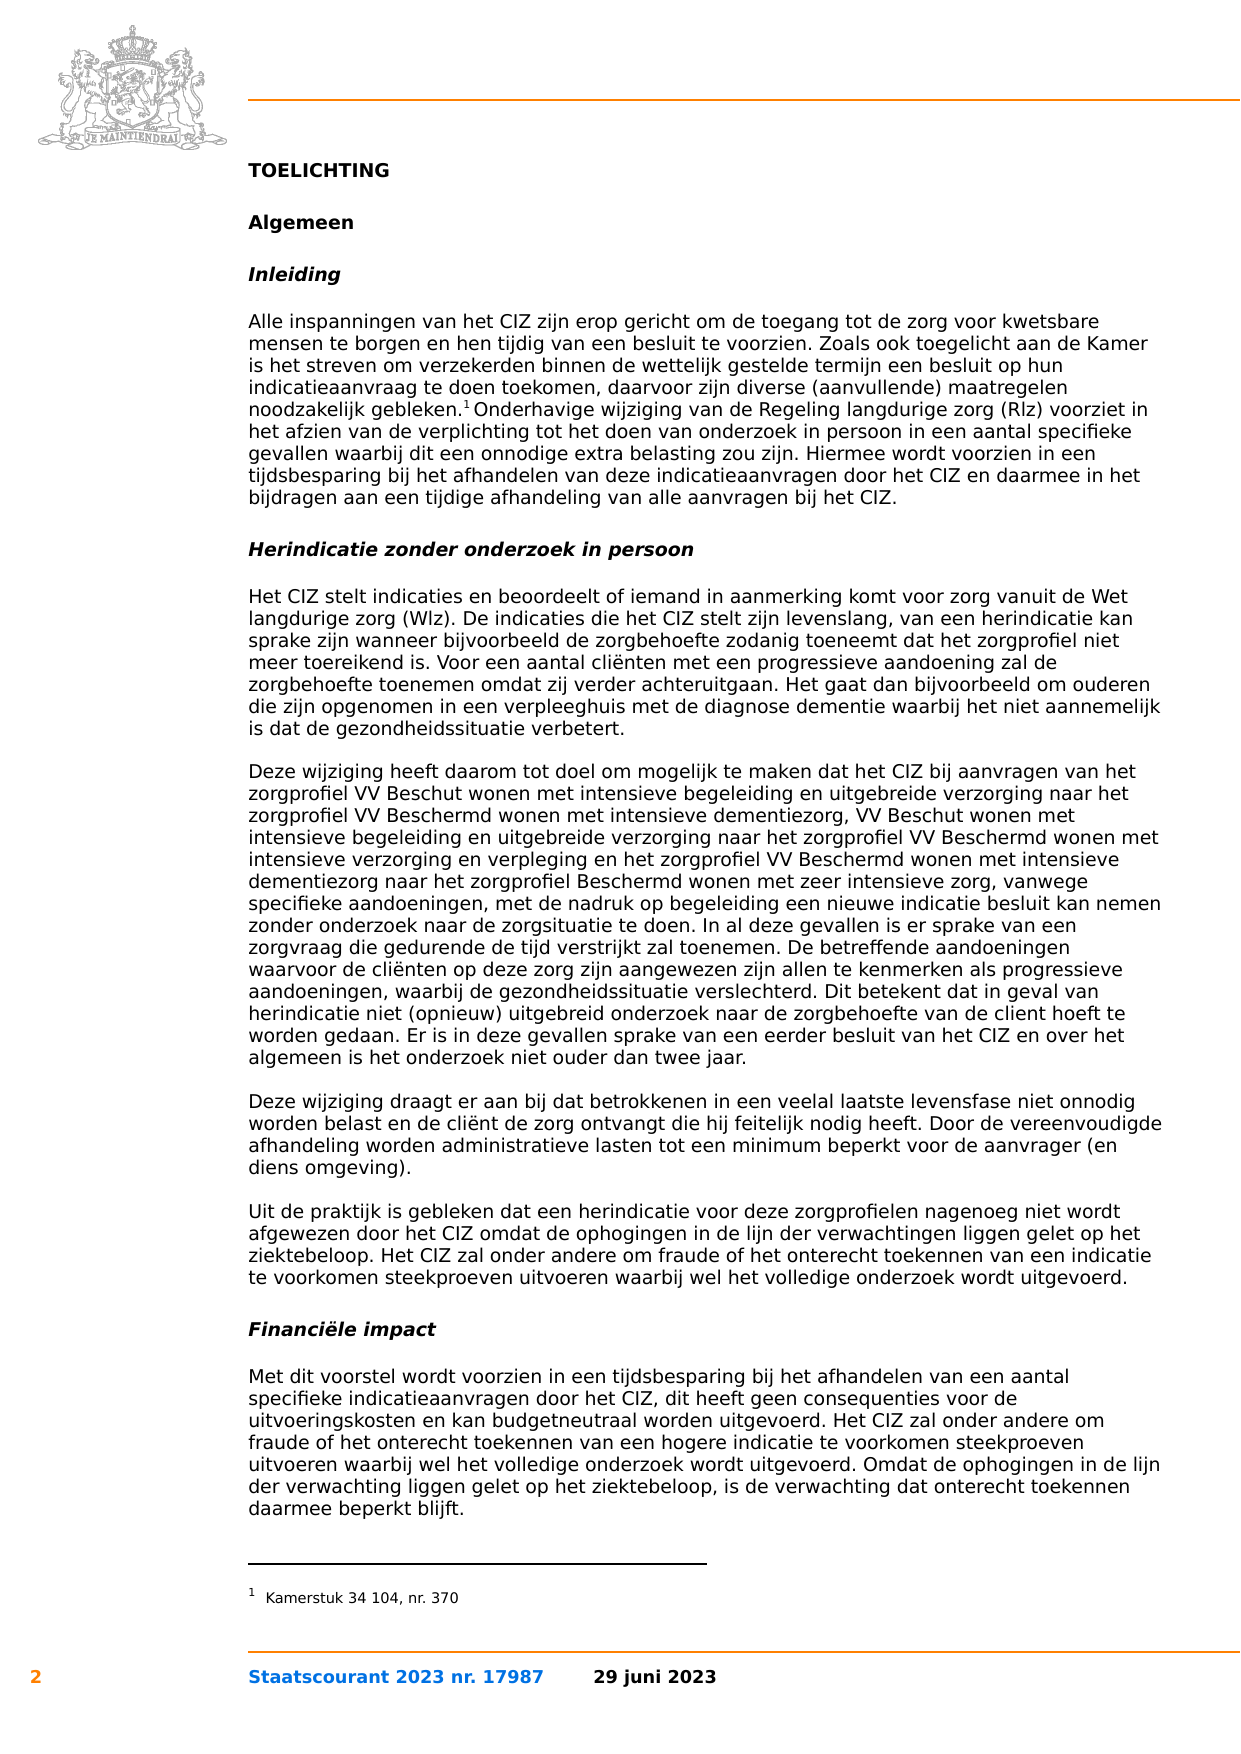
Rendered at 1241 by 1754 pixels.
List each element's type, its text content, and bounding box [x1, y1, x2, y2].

text Het CIZ stelt indicaties en beoordeelt of iemand in aanmerking komt voor zorg vanuit de Wet langdurige zorg (Wlz). De indicaties die het CIZ stelt zijn levenslang, van een herindicatie kan sprake zijn wanneer bijvoorbeeld de zorgbehoefte zodanig toeneemt dat het zorgprofiel niet meer toereikend is. Voor een aantal cliënten met een progressieve aandoening zal de zorgbehoefte toenemen omdat zij verder achteruitgaan. Het gaat dan bijvoorbeeld om ouderen die zijn opgenomen in een verpleeghuis met de diagnose dementie waarbij het niet aannemelijk is dat de gezondheidssituatie verbetert. [248, 586, 1163, 739]
text Alle inspanningen van het CIZ zijn erop gericht om de toegang tot de zorg voor kwetsbare mensen te borgen en hen tijdig van een besluit te voorzien. Zoals ook toegelicht aan de Kamer is het streven om verzekerden binnen de wettelijk gestelde termijn een besluit op hun indicatieaanvraag te doen toekomen, daarvoor zijn diverse (aanvullende) maatregelen noodzakelijk gebleken.Onderhavige wijziging van de Regeling langdurige zorg (Rlz) voorziet in het afzien van de verplichting tot het doen van onderzoek in persoon in een aantal specifieke gevallen waarbij dit een onnodige extra belasting zou zijn. Hiermee wordt voorzien in een tijdsbesparing bij het afhandelen van deze indicatieaanvragen door het CIZ en daarmee in het bijdragen aan een tijdige afhandeling van alle aanvragen bij het CIZ. [248, 311, 1163, 509]
text Uit de praktijk is gebleken dat een herindicatie voor deze zorgprofielen nagenoeg niet wordt afgewezen door het CIZ omdat de ophogingen in de lijn der verwachtingen liggen gelet op het ziektebeloop. Het CIZ zal onder andere om fraude of het onterecht toekennen van een indicatie te voorkomen steekproeven uitvoeren waarbij wel het volledige onderzoek wordt uitgevoerd. [248, 1201, 1163, 1289]
subtitle Financiële impact [248, 1319, 1163, 1341]
text Deze wijziging draagt er aan bij dat betrokkenen in een veelal laatste levensfase niet onnodig worden belast en de cliënt de zorg ontvangt die hij feitelijk nodig heeft. Door de vereenvoudigde afhandeling worden administratieve lasten tot een minimum beperkt voor de aanvrager (en diens omgeving). [248, 1091, 1163, 1179]
text Kamerstuk 34 104, nr. 370 [248, 1586, 1163, 1608]
text Deze wijziging heeft daarom tot doel om mogelijk te maken dat het CIZ bij aanvragen van het zorgprofiel VV Beschut wonen met intensieve begeleiding en uitgebreide verzorging naar het zorgprofiel VV Beschermd wonen met intensieve dementiezorg, VV Beschut wonen met intensieve begeleiding en uitgebreide verzorging naar het zorgprofiel VV Beschermd wonen met intensieve verzorging en verpleging en het zorgprofiel VV Beschermd wonen met intensieve dementiezorg naar het zorgprofiel Beschermd wonen met zeer intensieve zorg, vanwege specifieke aandoeningen, met de nadruk op begeleiding een nieuwe indicatie besluit kan nemen zonder onderzoek naar de zorgsituatie te doen. In al deze gevallen is er sprake van een zorgvraag die gedurende de tijd verstrijkt zal toenemen. De betreffende aandoeningen waarvoor de cliënten op deze zorg zijn aangewezen zijn allen te kenmerken als progressieve aandoeningen, waarbij de gezondheidssituatie verslechterd. Dit betekent dat in geval van herindicatie niet (opnieuw) uitgebreid onderzoek naar de zorgbehoefte van de client hoeft te worden gedaan. Er is in deze gevallen sprake van een eerder besluit van het CIZ en over het algemeen is het onderzoek niet ouder dan twee jaar. [248, 761, 1163, 1069]
subtitle Herindicatie zonder onderzoek in persoon [248, 539, 1163, 561]
subtitle Algemeen [248, 212, 1163, 234]
text Met dit voorstel wordt voorzien in een tijdsbesparing bij het afhandelen van een aantal specifieke indicatieaanvragen door het CIZ, dit heeft geen consequenties voor de uitvoeringskosten en kan budgetneutraal worden uitgevoerd. Het CIZ zal onder andere om fraude of het onterecht toekennen van een hogere indicatie te voorkomen steekproeven uitvoeren waarbij wel het volledige onderzoek wordt uitgevoerd. Omdat de ophogingen in de lijn der verwachting liggen gelet op het ziektebeloop, is de verwachting dat onterecht toekennen daarmee beperkt blijft. [248, 1366, 1163, 1519]
picture [38, 25, 227, 150]
subtitle Inleiding [248, 264, 1163, 286]
subtitle TOELICHTING [248, 160, 1163, 182]
